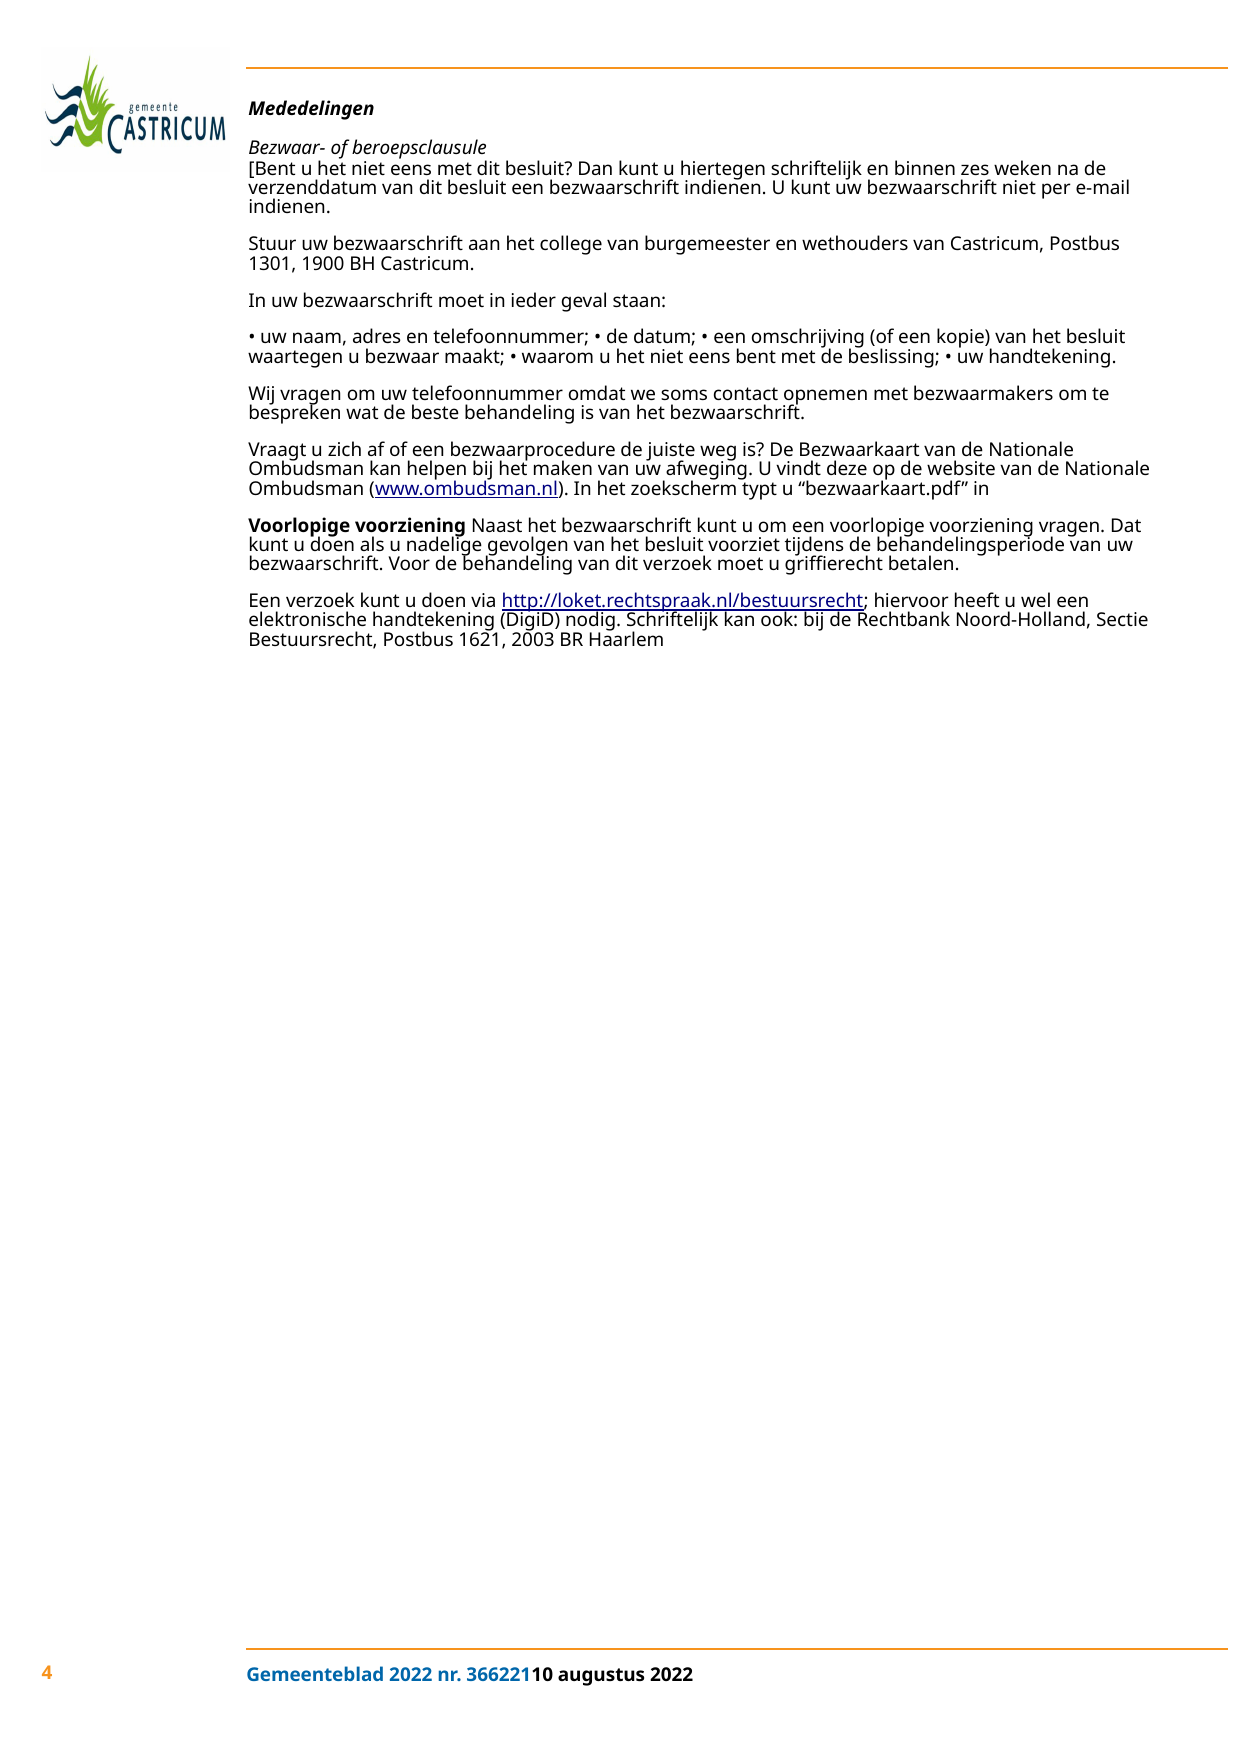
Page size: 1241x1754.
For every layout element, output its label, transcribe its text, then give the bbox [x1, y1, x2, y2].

text Wij vragen om uw telefoonnummer omdat we soms contact opnemen met bezwaarmakers om te bespreken wat de beste behandeling is van het bezwaarschrift. [248, 385, 1152, 423]
text In uw bezwaarschrift moet in ieder geval staan: [248, 292, 1152, 311]
picture [41, 47, 231, 172]
text Mededelingen [248, 95, 1152, 121]
text Stuur uw bezwaarschrift aan het college van burgemeester en wethouders van Castricum, Postbus 1301, 1900 BH Castricum. [248, 235, 1152, 274]
text • uw naam, adres en telefoonnummer; • de datum; • een omschrijving (of een kopie) van het besluit waartegen u bezwaar maakt; • waarom u het niet eens bent met de beslissing; • uw handtekening. [248, 328, 1152, 367]
text Vraagt u zich af of een bezwaarprocedure de juiste weg is? De Bezwaarkaart van de Nationale Ombudsman kan helpen bij het maken van uw afweging. U vindt deze op de website van de Nationale Ombudsman (www.ombudsman.nl). In het zoekscherm typt u “bezwaarkaart.pdf” in [248, 441, 1152, 499]
text [Bent u het niet eens met dit besluit? Dan kunt u hiertegen schriftelijk en binnen zes weken na de verzenddatum van dit besluit een bezwaarschrift indienen. U kunt uw bezwaarschrift niet per e-mail indienen. [248, 160, 1152, 218]
text Voorlopige voorziening Naast het bezwaarschrift kunt u om een voorlopige voorziening vragen. Dat kunt u doen als u nadelige gevolgen van het besluit voorziet tijdens de behandelingsperiode van uw bezwaarschrift. Voor de behandeling van dit verzoek moet u griffierecht betalen. [248, 517, 1152, 574]
text Een verzoek kunt u doen via http://loket.rechtspraak.nl/bestuursrecht; hiervoor heeft u wel een elektronische handtekening (DigiD) nodig. Schriftelijk kan ook: bij de Rechtbank Noord-Holland, Sectie Bestuursrecht, Postbus 1621, 2003 BR Haarlem [248, 592, 1152, 650]
text Bezwaar- of beroepsclausule [248, 134, 1152, 160]
